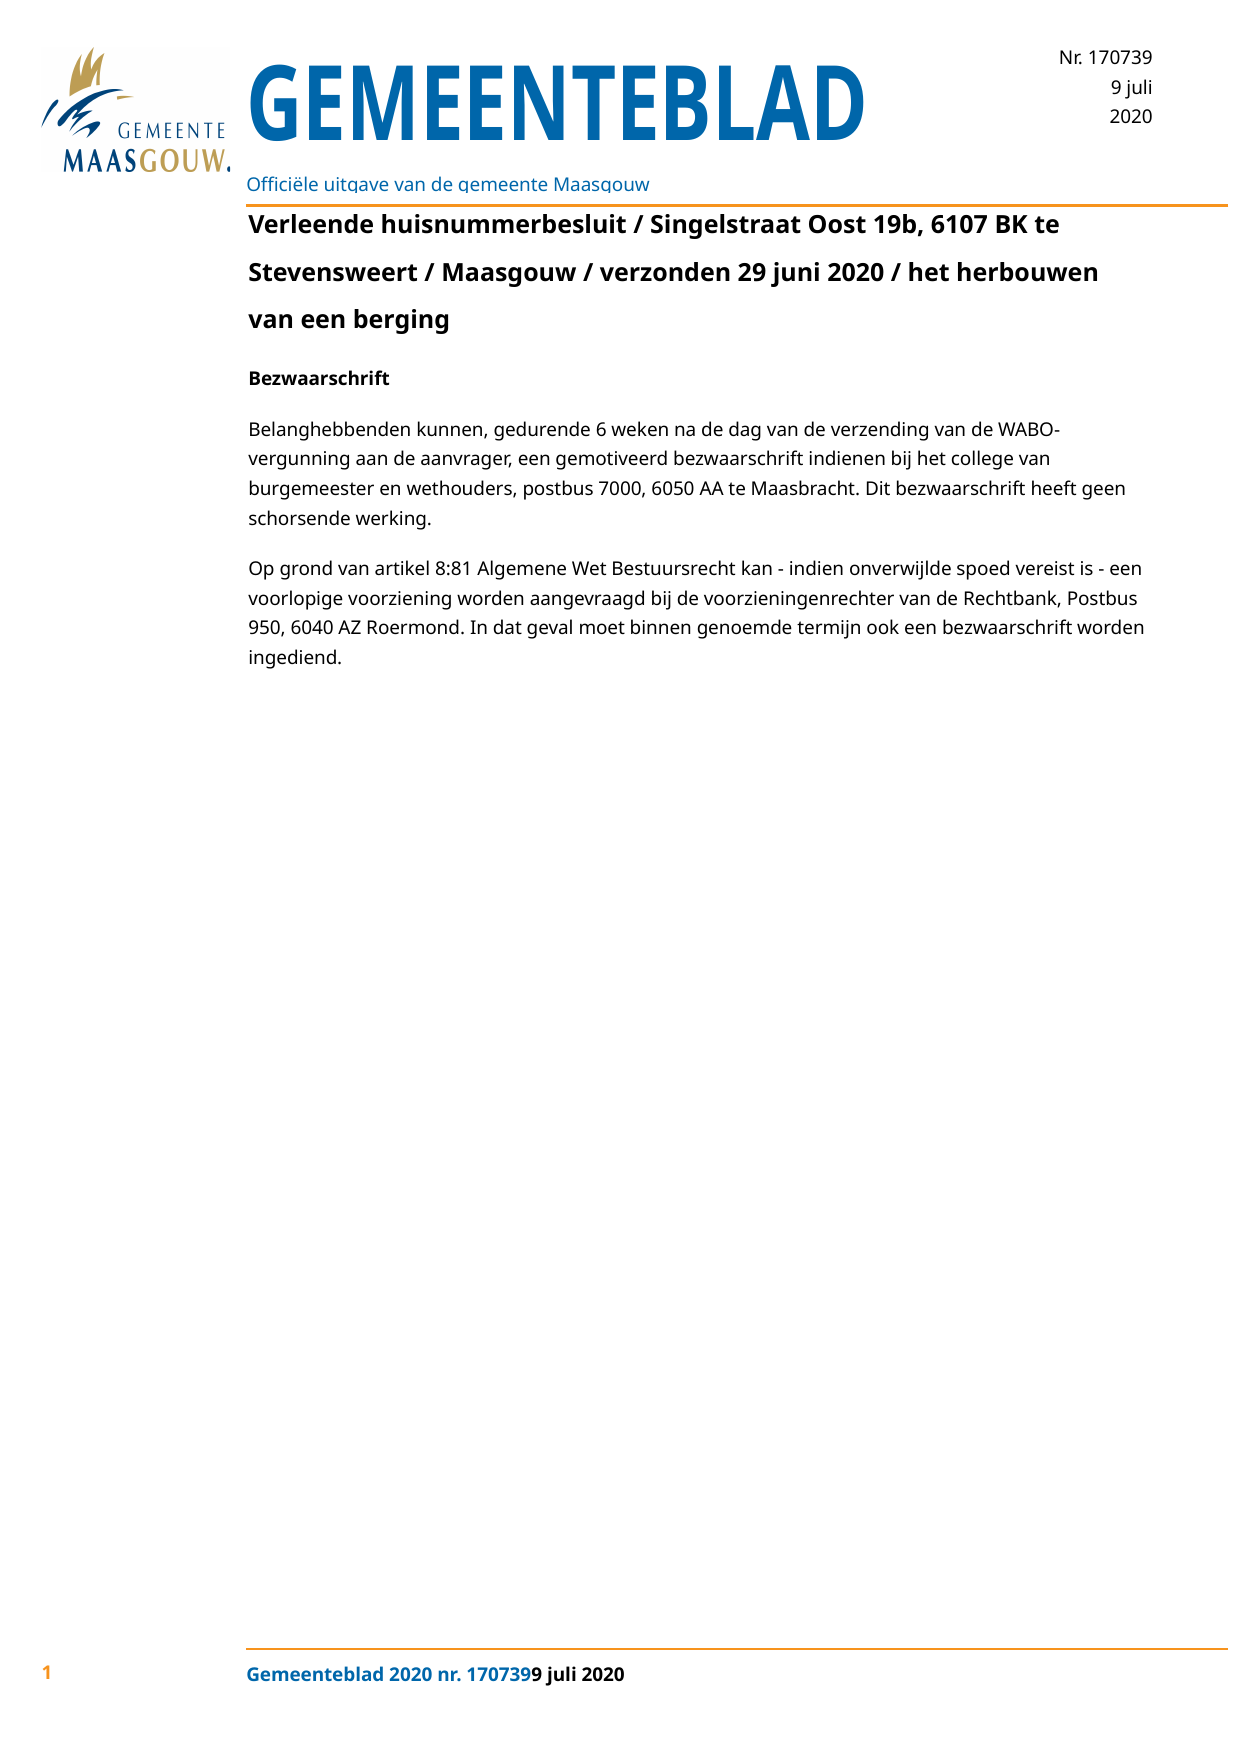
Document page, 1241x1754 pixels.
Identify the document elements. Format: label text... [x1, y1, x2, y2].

text Bezwaarschrift [248, 366, 1152, 391]
text Belanghebbenden kunnen, gedurende 6 weken na de dag van de verzending van de WABO-vergunning aan de aanvrager, een gemotiveerd bezwaarschrift indienen bij het college van burgemeester en wethouders, postbus 7000, 6050 AA te Maasbracht. Dit bezwaarschrift heeft geen schorsende werking. [248, 416, 1152, 530]
text Verleende huisnummerbesluit / Singelstraat Oost 19b, 6107 BK te Stevensweert / Maasgouw / verzonden 29 juni 2020 / het herbouwen van een berging [248, 207, 1152, 336]
text Op grond van artikel 8:81 Algemene Wet Bestuursrecht kan - indien onverwijlde spoed vereist is - een voorlopige voorziening worden aangevraagd bij de voorzieningenrechter van de Rechtbank, Postbus 950, 6040 AZ Roermond. In dat geval moet binnen genoemde termijn ook een bezwaarschrift worden ingediend. [248, 555, 1152, 669]
picture [41, 47, 231, 172]
